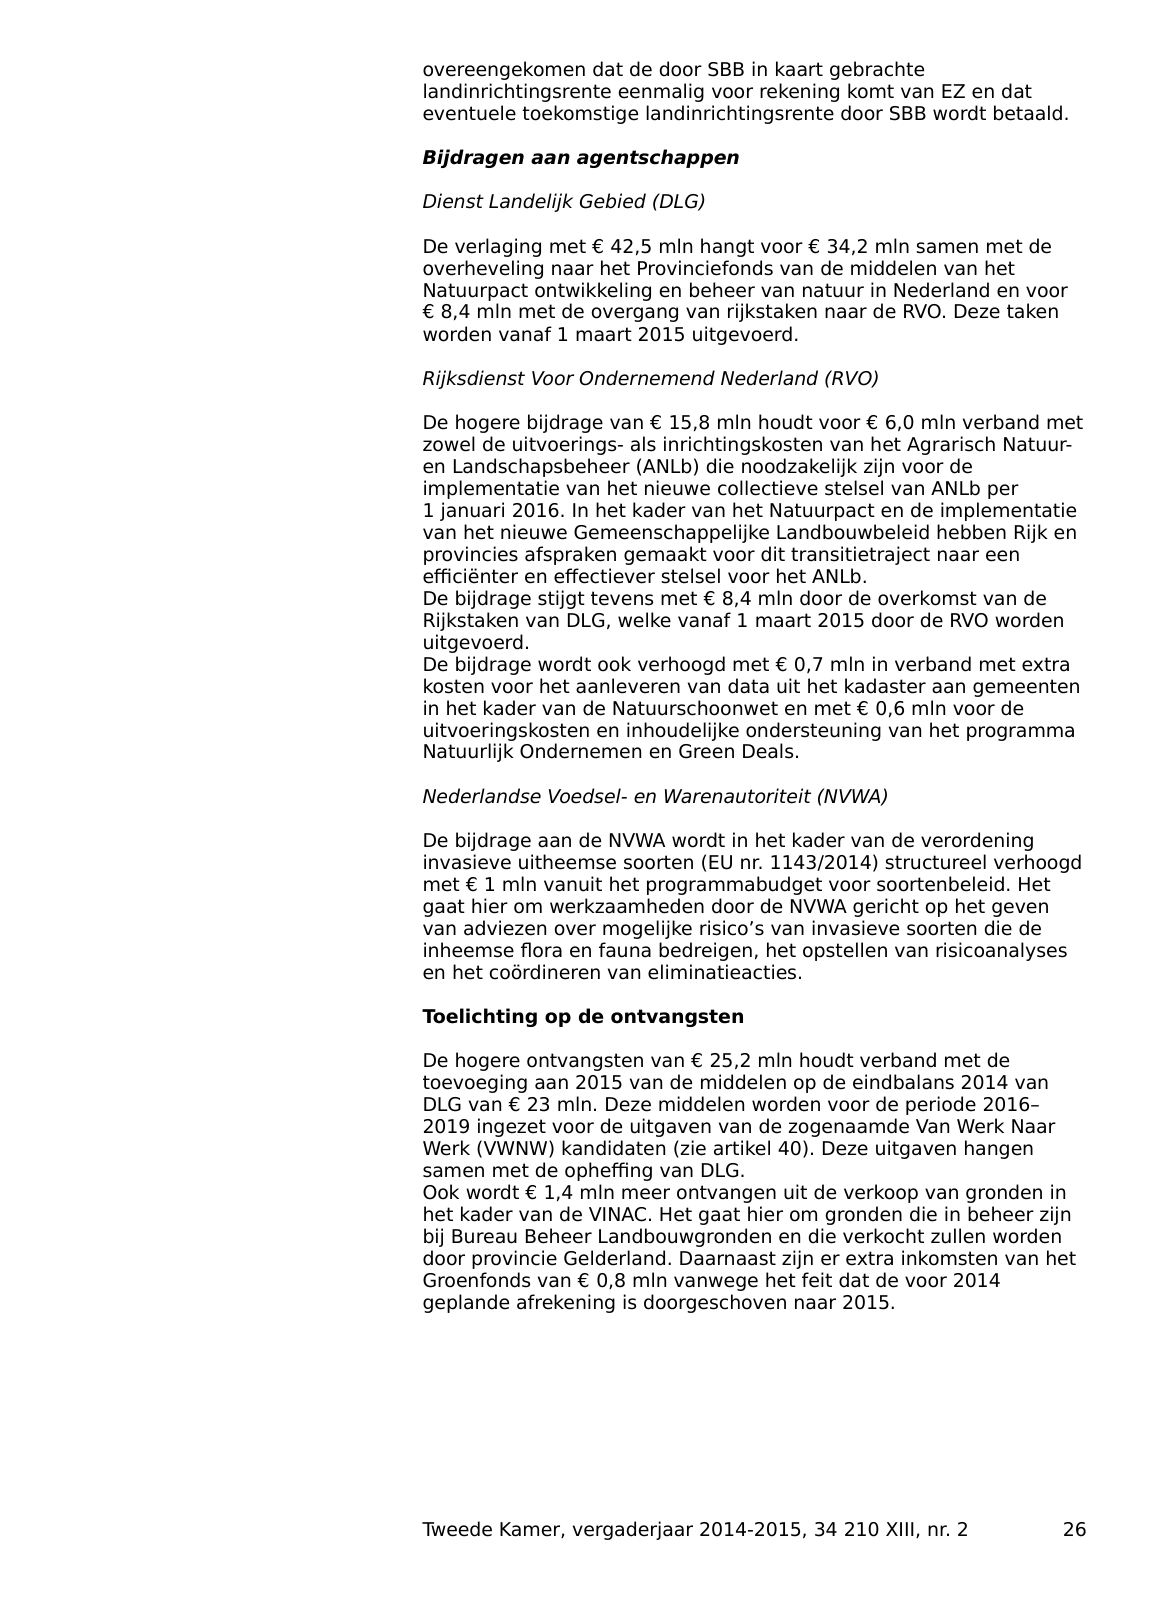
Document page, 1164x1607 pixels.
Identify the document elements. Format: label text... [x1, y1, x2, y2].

text Ook wordt € 1,4 mln meer ontvangen uit de verkoop van gronden in het kader van de VINAC. Het gaat hier om gronden die in beheer zijn bij Bureau Beheer Landbouwgronden en die verkocht zullen worden door provincie Gelderland. Daarnaast zijn er extra inkomsten van het Groenfonds van € 0,8 mln vanwege het feit dat de voor 2014 geplande afrekening is doorgeschoven naar 2015. [422, 1182, 1087, 1314]
text De bijdrage wordt ook verhoogd met € 0,7 mln in verband met extra kosten voor het aanleveren van data uit het kadaster aan gemeenten in het kader van de Natuurschoonwet en met € 0,6 mln voor de uitvoeringskosten en inhoudelijke ondersteuning van het programma Natuurlijk Ondernemen en Green Deals. [422, 653, 1087, 763]
text De verlaging met € 42,5 mln hangt voor € 34,2 mln samen met de overheveling naar het Provinciefonds van de middelen van het Natuurpact ontwikkeling en beheer van natuur in Nederland en voor € 8,4 mln met de overgang van rijkstaken naar de RVO. Deze taken worden vanaf 1 maart 2015 uitgevoerd. [422, 236, 1087, 345]
subtitle Bijdragen aan agentschappen [422, 147, 1087, 169]
text De bijdrage stijgt tevens met € 8,4 mln door de overkomst van de Rijkstaken van DLG, welke vanaf 1 maart 2015 door de RVO worden uitgevoerd. [422, 588, 1087, 653]
subtitle Rijksdienst Voor Ondernemend Nederland (RVO) [422, 368, 1087, 389]
text De hogere bijdrage van € 15,8 mln houdt voor € 6,0 mln verband met zowel de uitvoerings- als inrichtingskosten van het Agrarisch Natuur- en Landschapsbeheer (ANLb) die noodzakelijk zijn voor de implementatie van het nieuwe collectieve stelsel van ANLb per 1 januari 2016. In het kader van het Natuurpact en de implementatie van het nieuwe Gemeenschappelijke Landbouwbeleid hebben Rijk en provincies afspraken gemaakt voor dit transitietraject naar een efficiënter en effectiever stelsel voor het ANLb. [422, 412, 1087, 588]
text overeengekomen dat de door SBB in kaart gebrachte landinrichtingsrente eenmalig voor rekening komt van EZ en dat eventuele toekomstige landinrichtingsrente door SBB wordt betaald. [422, 59, 1087, 125]
text De hogere ontvangsten van € 25,2 mln houdt verband met de toevoeging aan 2015 van de middelen op de eindbalans 2014 van DLG van € 23 mln. Deze middelen worden voor de periode 2016–2019 ingezet voor de uitgaven van de zogenaamde Van Werk Naar Werk (VWNW) kandidaten (zie artikel 40). Deze uitgaven hangen samen met de opheffing van DLG. [422, 1050, 1087, 1182]
subtitle Nederlandse Voedsel- en Warenautoriteit (NVWA) [422, 786, 1087, 808]
subtitle Toelichting op de ontvangsten [422, 1006, 1087, 1028]
text De bijdrage aan de NVWA wordt in het kader van de verordening invasieve uitheemse soorten (EU nr. 1143/2014) structureel verhoogd met € 1 mln vanuit het programmabudget voor soortenbeleid. Het gaat hier om werkzaamheden door de NVWA gericht op het geven van adviezen over mogelijke risico’s van invasieve soorten die de inheemse flora en fauna bedreigen, het opstellen van risicoanalyses en het coördineren van eliminatieacties. [422, 830, 1087, 984]
subtitle Dienst Landelijk Gebied (DLG) [422, 191, 1087, 213]
